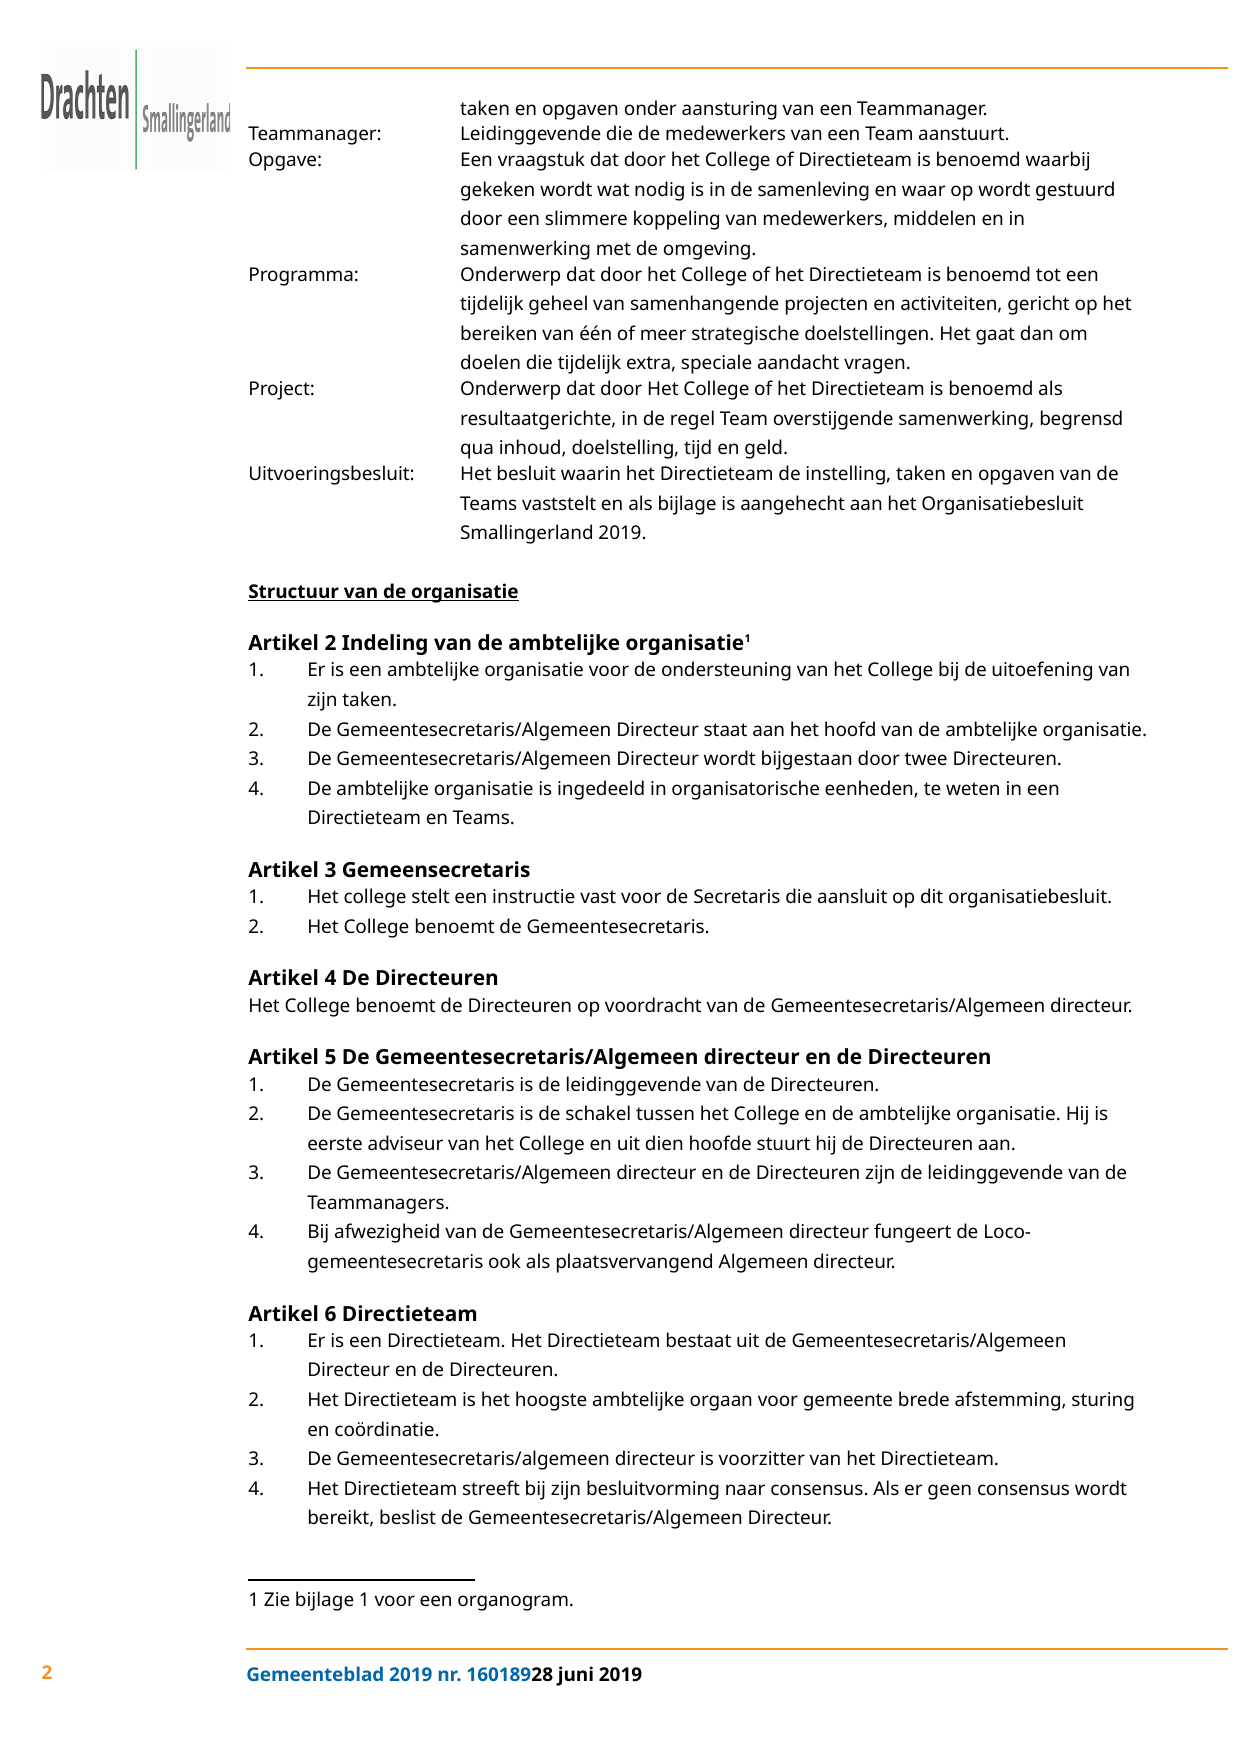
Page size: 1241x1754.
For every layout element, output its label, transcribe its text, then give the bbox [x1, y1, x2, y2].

text Zie bijlage 1 voor een organogram. [248, 1586, 1152, 1612]
table_cell Uitvoeringsbesluit: [248, 460, 460, 545]
table_cell Opgave: [248, 146, 460, 261]
table_cell taken en opgaven onder aansturing van een Teammanager. [460, 95, 1152, 121]
list De Gemeentesecretaris/Algemeen Directeur staat aan het hoofd van de ambtelijke organisatie. [248, 716, 1152, 742]
list De Gemeentesecretaris is de schakel tussen het College en de ambtelijke organisatie. Hij is eerste adviseur van het College en uit dien hoofde stuurt hij de Directeuren aan. [248, 1100, 1152, 1156]
text Artikel 4 De Directeuren [248, 963, 1152, 992]
table_cell Teammanager: [248, 121, 460, 146]
list Het college stelt een instructie vast voor de Secretaris die aansluit op dit organisatiebesluit. [248, 883, 1152, 909]
list Het Directieteam is het hoogste ambtelijke orgaan voor gemeente brede afstemming, sturing en coördinatie. [248, 1386, 1152, 1442]
list Bij afwezigheid van de Gemeentesecretaris/Algemeen directeur fungeert de Loco-gemeentesecretaris ook als plaatsvervangend Algemeen directeur. [248, 1219, 1152, 1274]
picture [41, 47, 231, 172]
list Het Directieteam streeft bij zijn besluitvorming naar consensus. Als er geen consensus wordt bereikt, beslist de Gemeentesecretaris/Algemeen Directeur. [248, 1475, 1152, 1530]
list De Gemeentesecretaris is de leidinggevende van de Directeuren. [248, 1071, 1152, 1096]
text Artikel 6 Directieteam [248, 1299, 1152, 1327]
table_cell Leidinggevende die de medewerkers van een Team aanstuurt. [460, 121, 1152, 146]
table_cell Onderwerp dat door Het College of het Directieteam is benoemd als resultaatgerichte, in de regel Team overstijgende samenwerking, begrensd qua inhoud, doelstelling, tijd en geld. [460, 375, 1152, 460]
text Artikel 2 Indeling van de ambtelijke organisatie [248, 628, 1152, 657]
table_cell Het besluit waarin het Directieteam de instelling, taken en opgaven van de Teams vaststelt en als bijlage is aangehecht aan het Organisatiebesluit Smallingerland 2019. [460, 460, 1152, 545]
text Artikel 3 Gemeensecretaris [248, 855, 1152, 883]
list Er is een Directieteam. Het Directieteam bestaat uit de Gemeentesecretaris/Algemeen Directeur en de Directeuren. [248, 1327, 1152, 1382]
list De Gemeentesecretaris/algemeen directeur is voorzitter van het Directieteam. [248, 1445, 1152, 1471]
list Er is een ambtelijke organisatie voor de ondersteuning van het College bij de uitoefening van zijn taken. [248, 657, 1152, 712]
list Het College benoemt de Gemeentesecretaris. [248, 913, 1152, 939]
text Artikel 5 De Gemeentesecretaris/Algemeen directeur en de Directeuren [248, 1042, 1152, 1071]
table_cell Onderwerp dat door het College of het Directieteam is benoemd tot een tijdelijk geheel van samenhangende projecten en activiteiten, gericht op het bereiken van één of meer strategische doelstellingen. Het gaat dan om doelen die tijdelijk extra, speciale aandacht vragen. [460, 261, 1152, 375]
table_cell Programma: [248, 261, 460, 375]
table_cell Project: [248, 375, 460, 460]
list De Gemeentesecretaris/Algemeen Directeur wordt bijgestaan door twee Directeuren. [248, 745, 1152, 771]
list De Gemeentesecretaris/Algemeen directeur en de Directeuren zijn de leidinggevende van de Teammanagers. [248, 1159, 1152, 1215]
text Structuur van de organisatie [248, 578, 1152, 603]
table_cell Een vraagstuk dat door het College of Directieteam is benoemd waarbij gekeken wordt wat nodig is in de samenleving en waar op wordt gestuurd door een slimmere koppeling van medewerkers, middelen en in samenwerking met de omgeving. [460, 146, 1152, 261]
text Het College benoemt de Directeuren op voordracht van de Gemeentesecretaris/Algemeen directeur. [248, 992, 1152, 1018]
list De ambtelijke organisatie is ingedeeld in organisatorische eenheden, te weten in een Directieteam en Teams. [248, 775, 1152, 830]
table_cell [248, 95, 460, 121]
